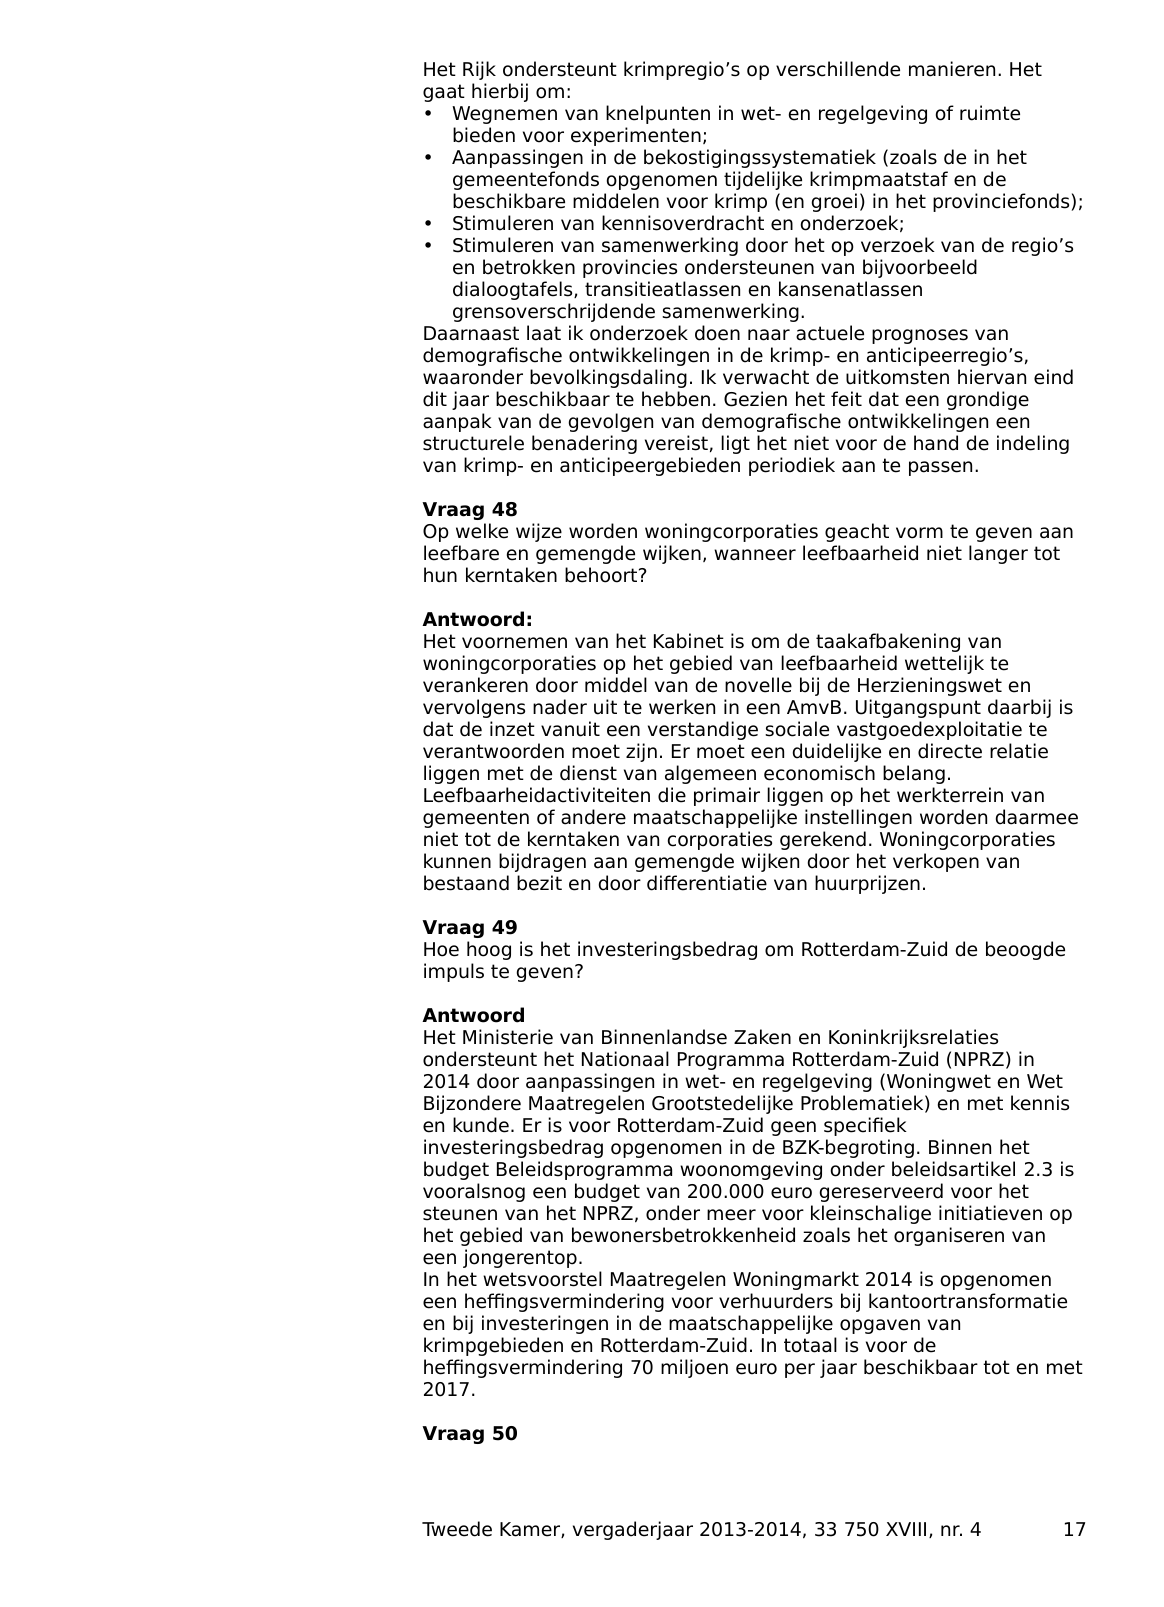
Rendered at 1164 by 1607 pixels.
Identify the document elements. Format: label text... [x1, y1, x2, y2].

text Daarnaast laat ik onderzoek doen naar actuele prognoses van demografische ontwikkelingen in de krimp- en anticipeerregio’s, waaronder bevolkingsdaling. Ik verwacht de uitkomsten hiervan eind dit jaar beschikbaar te hebben. Gezien het feit dat een grondige aanpak van de gevolgen van demografische ontwikkelingen een structurele benadering vereist, ligt het niet voor de hand de indeling van krimp- en anticipeergebieden periodiek aan te passen. [422, 323, 1087, 477]
text Vraag 48 [422, 499, 1087, 521]
text Op welke wijze worden woningcorporaties geacht vorm te geven aan leefbare en gemengde wijken, wanneer leefbaarheid niet langer tot hun kerntaken behoort? [422, 521, 1087, 587]
text In het wetsvoorstel Maatregelen Woningmarkt 2014 is opgenomen een heffingsvermindering voor verhuurders bij kantoortransformatie en bij investeringen in de maatschappelijke opgaven van krimpgebieden en Rotterdam-Zuid. In totaal is voor de heffingsvermindering 70 miljoen euro per jaar beschikbaar tot en met 2017. [422, 1269, 1087, 1401]
text Vraag 49 [422, 917, 1087, 939]
text Antwoord: [422, 609, 1087, 631]
text • Wegnemen van knelpunten in wet- en regelgeving of ruimte bieden voor experimenten; [422, 103, 1087, 147]
text • Stimuleren van samenwerking door het op verzoek van de regio’s en betrokken provincies ondersteunen van bijvoorbeeld dialoogtafels, transitieatlassen en kansenatlassen grensoverschrijdende samenwerking. [422, 235, 1087, 323]
text Vraag 50 [422, 1423, 1087, 1445]
text • Stimuleren van kennisoverdracht en onderzoek; [422, 213, 1087, 235]
text • Aanpassingen in de bekostigingssystematiek (zoals de in het gemeentefonds opgenomen tijdelijke krimpmaatstaf en de beschikbare middelen voor krimp (en groei) in het provinciefonds); [422, 147, 1087, 213]
text Hoe hoog is het investeringsbedrag om Rotterdam-Zuid de beoogde impuls te geven? [422, 939, 1087, 983]
text Antwoord [422, 1005, 1087, 1027]
text Het voornemen van het Kabinet is om de taakafbakening van woningcorporaties op het gebied van leefbaarheid wettelijk te verankeren door middel van de novelle bij de Herzieningswet en vervolgens nader uit te werken in een AmvB. Uitgangspunt daarbij is dat de inzet vanuit een verstandige sociale vastgoedexploitatie te verantwoorden moet zijn. Er moet een duidelijke en directe relatie liggen met de dienst van algemeen economisch belang. Leefbaarheidactiviteiten die primair liggen op het werkterrein van gemeenten of andere maatschappelijke instellingen worden daarmee niet tot de kerntaken van corporaties gerekend. Woningcorporaties kunnen bijdragen aan gemengde wijken door het verkopen van bestaand bezit en door differentiatie van huurprijzen. [422, 631, 1087, 895]
text Het Ministerie van Binnenlandse Zaken en Koninkrijksrelaties ondersteunt het Nationaal Programma Rotterdam-Zuid (NPRZ) in 2014 door aanpassingen in wet- en regelgeving (Woningwet en Wet Bijzondere Maatregelen Grootstedelijke Problematiek) en met kennis en kunde. Er is voor Rotterdam-Zuid geen specifiek investeringsbedrag opgenomen in de BZK-begroting. Binnen het budget Beleidsprogramma woonomgeving onder beleidsartikel 2.3 is vooralsnog een budget van 200.000 euro gereserveerd voor het steunen van het NPRZ, onder meer voor kleinschalige initiatieven op het gebied van bewonersbetrokkenheid zoals het organiseren van een jongerentop. [422, 1027, 1087, 1269]
text Het Rijk ondersteunt krimpregio’s op verschillende manieren. Het gaat hierbij om: [422, 59, 1087, 103]
